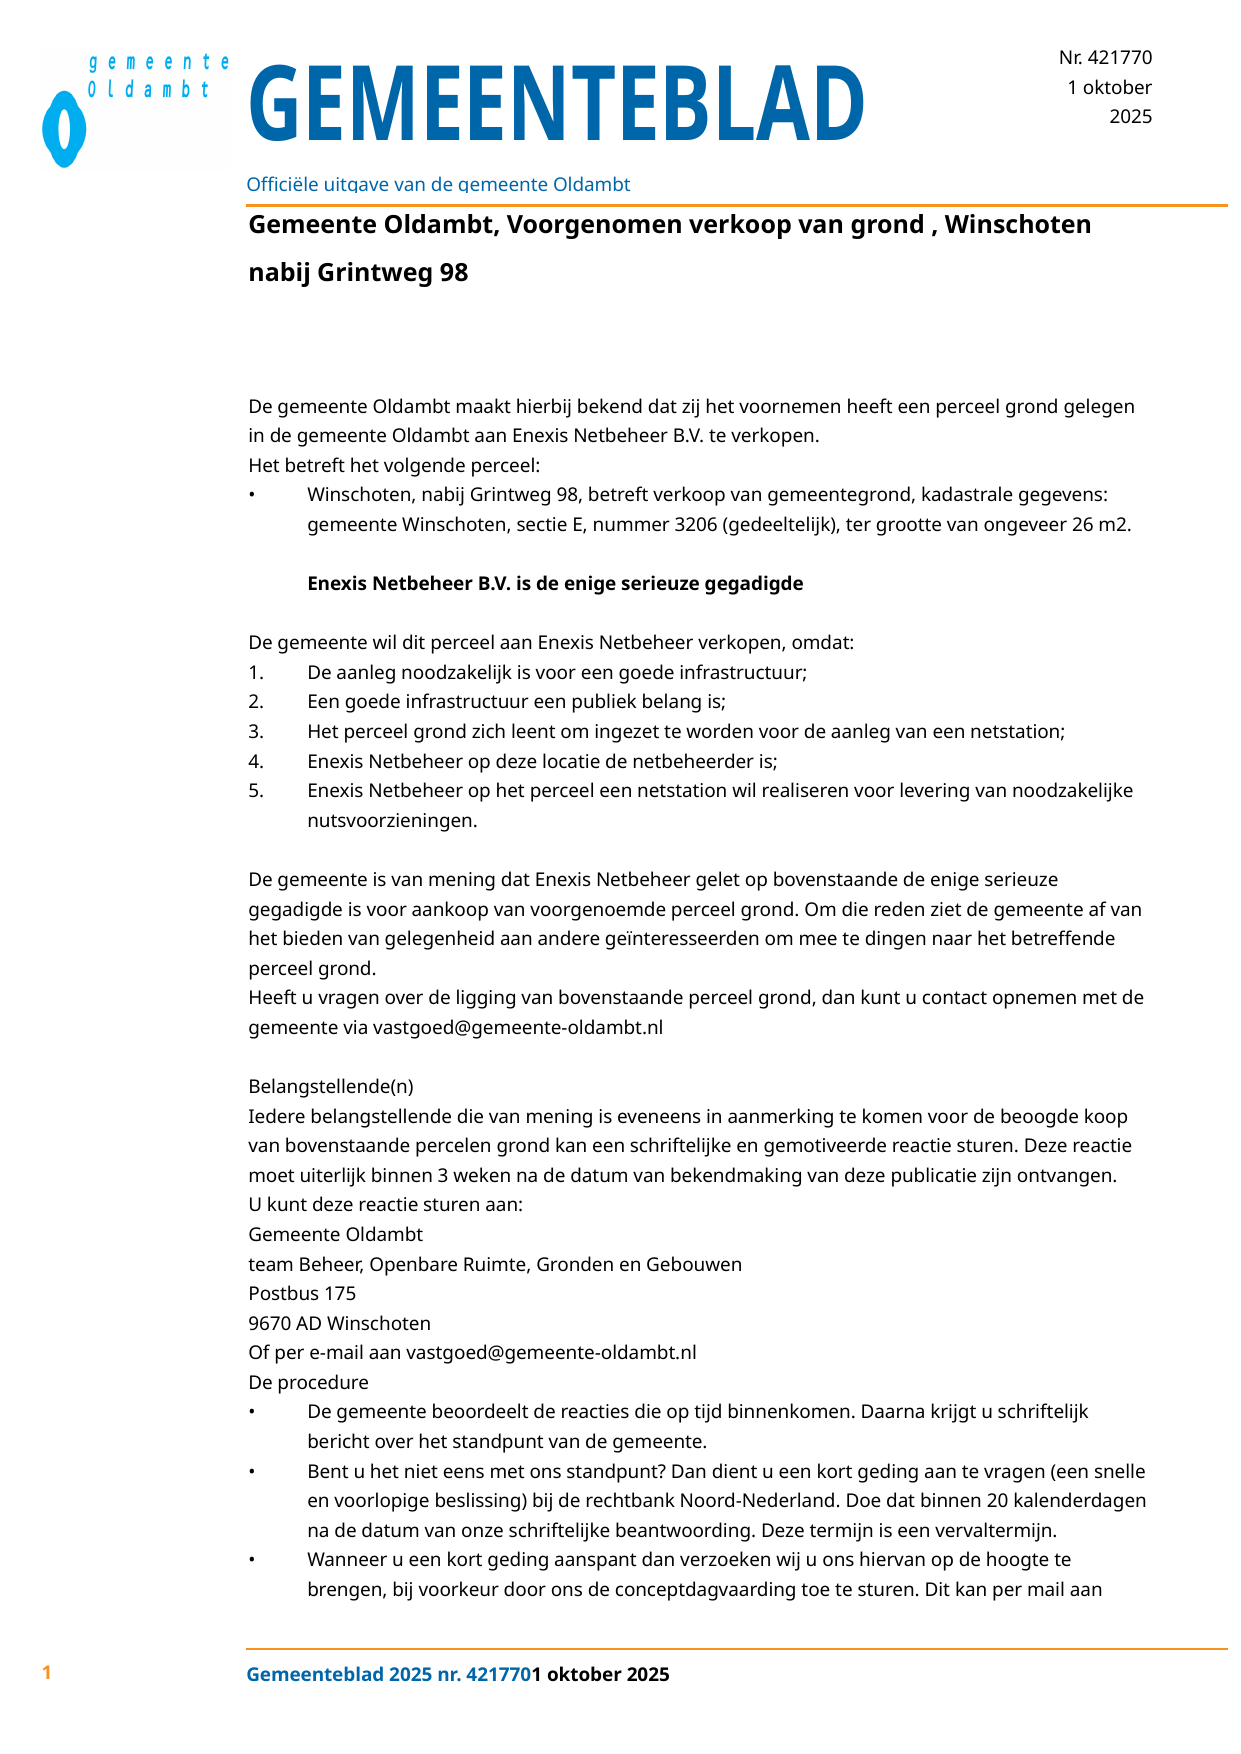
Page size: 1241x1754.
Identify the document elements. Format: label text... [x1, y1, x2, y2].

list Enexis Netbeheer B.V. is de enige serieuze gegadigde [248, 570, 1152, 596]
text Gemeente Oldambt, Voorgenomen verkoop van grond , Winschoten nabij Grintweg 98 [248, 207, 1152, 288]
text Postbus 175 [248, 1280, 1152, 1306]
list De aanleg noodzakelijk is voor een goede infrastructuur; [248, 659, 1152, 685]
text Belangstellende(n) [248, 1073, 1152, 1099]
list Enexis Netbeheer op het perceel een netstation wil realiseren voor levering van noodzakelijke nutsvoorzieningen. [248, 777, 1152, 833]
text team Beheer, Openbare Ruimte, Gronden en Gebouwen [248, 1251, 1152, 1277]
list Enexis Netbeheer op deze locatie de netbeheerder is; [248, 748, 1152, 774]
list Bent u het niet eens met ons standpunt? Dan dient u een kort geding aan te vragen (een snelle en voorlopige beslissing) bij de rechtbank Noord-Nederland. Doe dat binnen 20 kalenderdagen na de datum van onze schriftelijke beantwoording. Deze termijn is een vervaltermijn. [248, 1458, 1152, 1543]
list Een goede infrastructuur een publiek belang is; [248, 689, 1152, 714]
text U kunt deze reactie sturen aan: [248, 1192, 1152, 1217]
list Wanneer u een kort geding aanspant dan verzoeken wij u ons hiervan op de hoogte te brengen, bij voorkeur door ons de conceptdagvaarding toe te sturen. Dit kan per mail aan [248, 1547, 1152, 1602]
text De gemeente is van mening dat Enexis Netbeheer gelet op bovenstaande de enige serieuze gegadigde is voor aankoop van voorgenoemde perceel grond. Om die reden ziet de gemeente af van het bieden van gelegenheid aan andere geïnteresseerden om mee te dingen naar het betreffende perceel grond. [248, 866, 1152, 981]
list Winschoten, nabij Grintweg 98, betreft verkoop van gemeentegrond, kadastrale gegevens: gemeente Winschoten, sectie E, nummer 3206 (gedeeltelijk), ter grootte van ongeveer 26 m2. [248, 482, 1152, 537]
text Heeft u vragen over de ligging van bovenstaande perceel grond, dan kunt u contact opnemen met de gemeente via vastgoed@gemeente-oldambt.nl [248, 984, 1152, 1040]
text Gemeente Oldambt [248, 1221, 1152, 1247]
text Iedere belangstellende die van mening is eveneens in aanmerking te komen voor de beoogde koop van bovenstaande percelen grond kan een schriftelijke en gemotiveerde reactie sturen. Deze reactie moet uiterlijk binnen 3 weken na de datum van bekendmaking van deze publicatie zijn ontvangen. [248, 1103, 1152, 1188]
text Of per e-mail aan vastgoed@gemeente-oldambt.nl [248, 1339, 1152, 1365]
text Het betreft het volgende perceel: [248, 452, 1152, 478]
text 9670 AD Winschoten [248, 1310, 1152, 1336]
list De gemeente beoordeelt de reacties die op tijd binnenkomen. Daarna krijgt u schriftelijk bericht over het standpunt van de gemeente. [248, 1399, 1152, 1454]
list Het perceel grond zich leent om ingezet te worden voor de aanleg van een netstation; [248, 718, 1152, 744]
picture [41, 47, 231, 172]
text De procedure [248, 1369, 1152, 1395]
text De gemeente Oldambt maakt hierbij bekend dat zij het voornemen heeft een perceel grond gelegen in de gemeente Oldambt aan Enexis Netbeheer B.V. te verkopen. [248, 393, 1152, 448]
text De gemeente wil dit perceel aan Enexis Netbeheer verkopen, omdat: [248, 629, 1152, 655]
